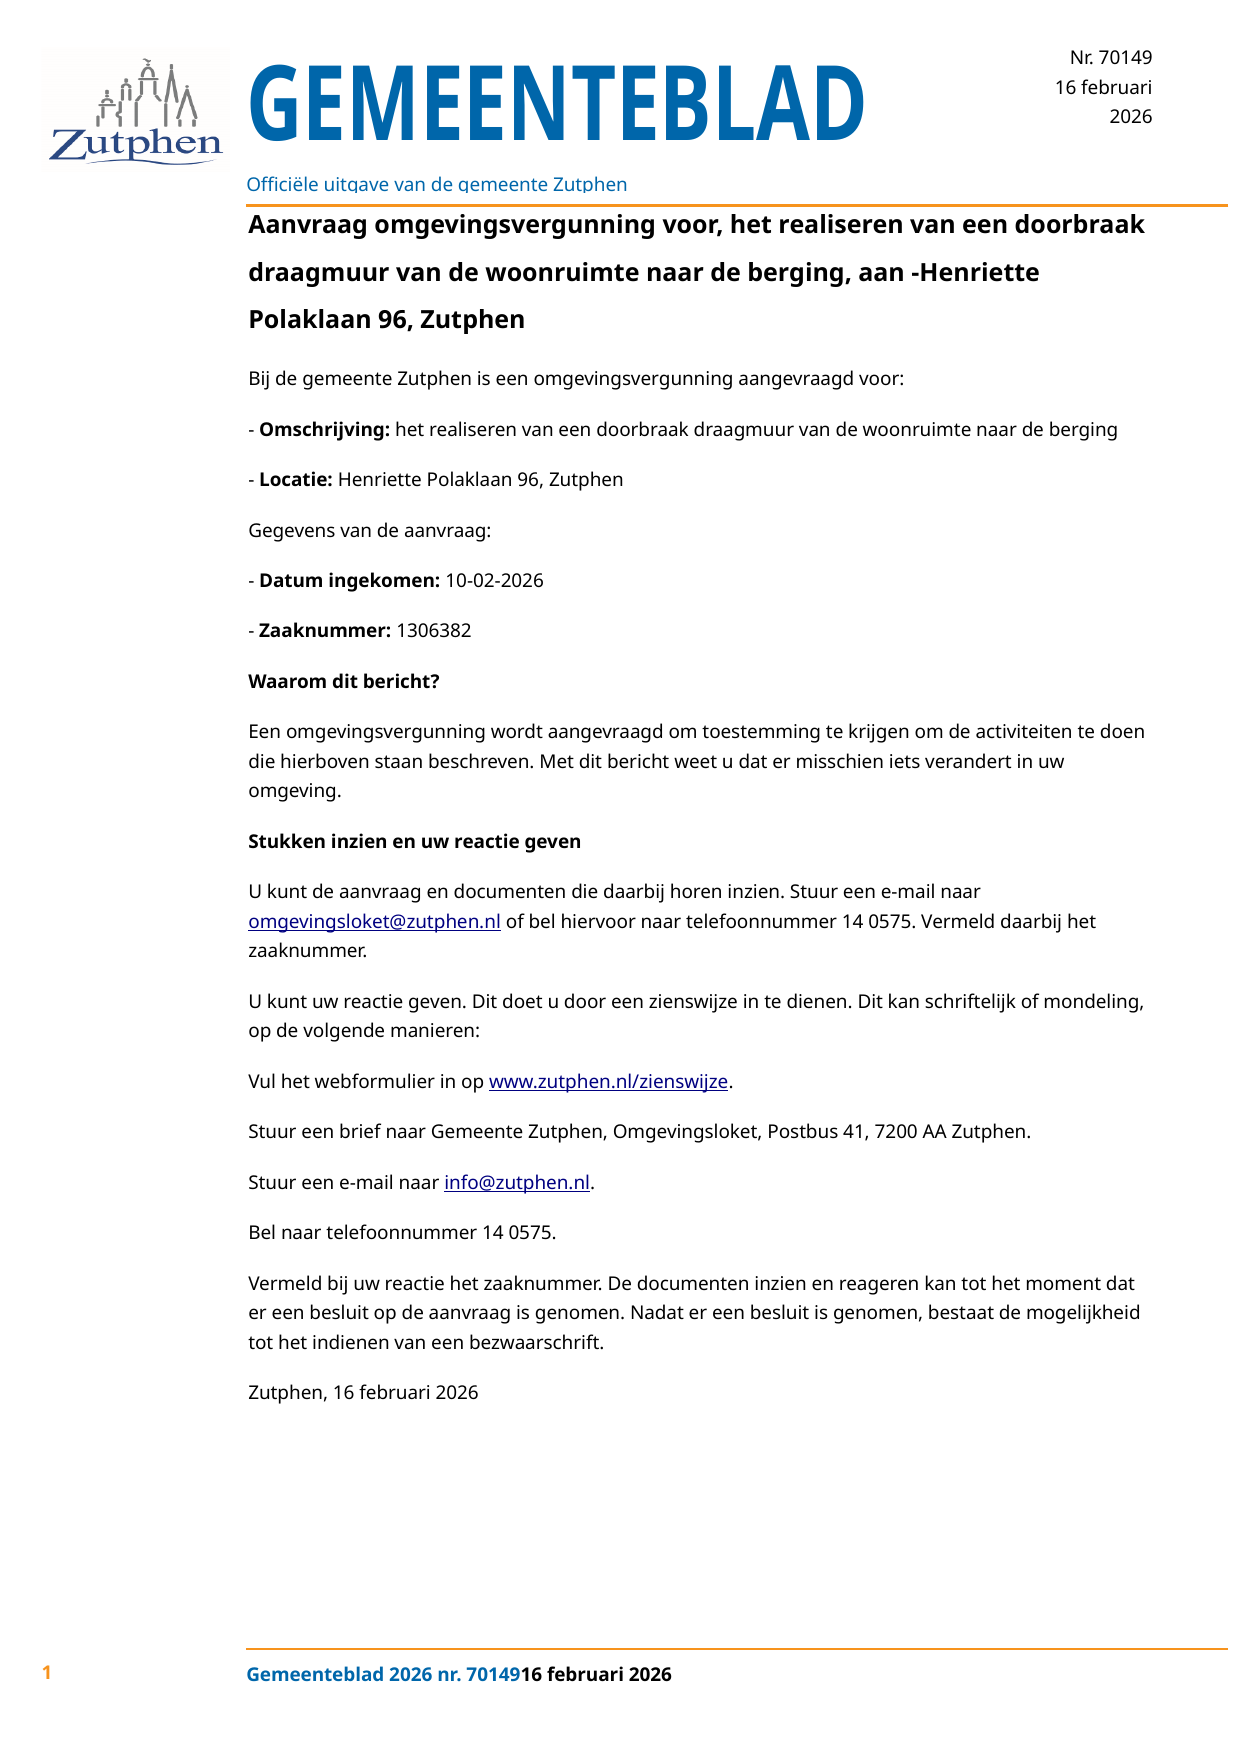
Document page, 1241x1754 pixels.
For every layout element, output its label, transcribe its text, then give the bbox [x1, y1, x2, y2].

text - Omschrijving: het realiseren van een doorbraak draagmuur van de woonruimte naar de berging [248, 416, 1152, 442]
text Stuur een e-mail naar info@zutphen.nl. [248, 1169, 1152, 1194]
text Zutphen, 16 februari 2026 [248, 1379, 1152, 1405]
text Waarom dit bericht? [248, 668, 1152, 694]
text Stuur een brief naar Gemeente Zutphen, Omgevingsloket, Postbus 41, 7200 AA Zutphen. [248, 1118, 1152, 1144]
text U kunt de aanvraag en documenten die daarbij horen inzien. Stuur een e-mail naar omgevingsloket@zutphen.nl of bel hiervoor naar telefoonnummer 14 0575. Vermeld daarbij het zaaknummer. [248, 878, 1152, 963]
picture [41, 47, 231, 172]
text Bel naar telefoonnummer 14 0575. [248, 1219, 1152, 1245]
text - Locatie: Henriette Polaklaan 96, Zutphen [248, 466, 1152, 492]
text - Datum ingekomen: 10-02-2026 [248, 567, 1152, 593]
text Gegevens van de aanvraag: [248, 517, 1152, 542]
text Stukken inzien en uw reactie geven [248, 828, 1152, 854]
text Vermeld bij uw reactie het zaaknummer. De documenten inzien en reageren kan tot het moment dat er een besluit op de aanvraag is genomen. Nadat er een besluit is genomen, bestaat de mogelijkheid tot het indienen van een bezwaarschrift. [248, 1270, 1152, 1354]
text U kunt uw reactie geven. Dit doet u door een zienswijze in te dienen. Dit kan schriftelijk of mondeling, op de volgende manieren: [248, 988, 1152, 1043]
text Een omgevingsvergunning wordt aangevraagd om toestemming te krijgen om de activiteiten te doen die hierboven staan beschreven. Met dit bericht weet u dat er misschien iets verandert in uw omgeving. [248, 718, 1152, 803]
text Vul het webformulier in op www.zutphen.nl/zienswijze. [248, 1068, 1152, 1094]
text - Zaaknummer: 1306382 [248, 618, 1152, 643]
text Bij de gemeente Zutphen is een omgevingsvergunning aangevraagd voor: [248, 366, 1152, 391]
text Aanvraag omgevingsvergunning voor, het realiseren van een doorbraak draagmuur van de woonruimte naar de berging, aan -Henriette Polaklaan 96, Zutphen [248, 207, 1152, 336]
